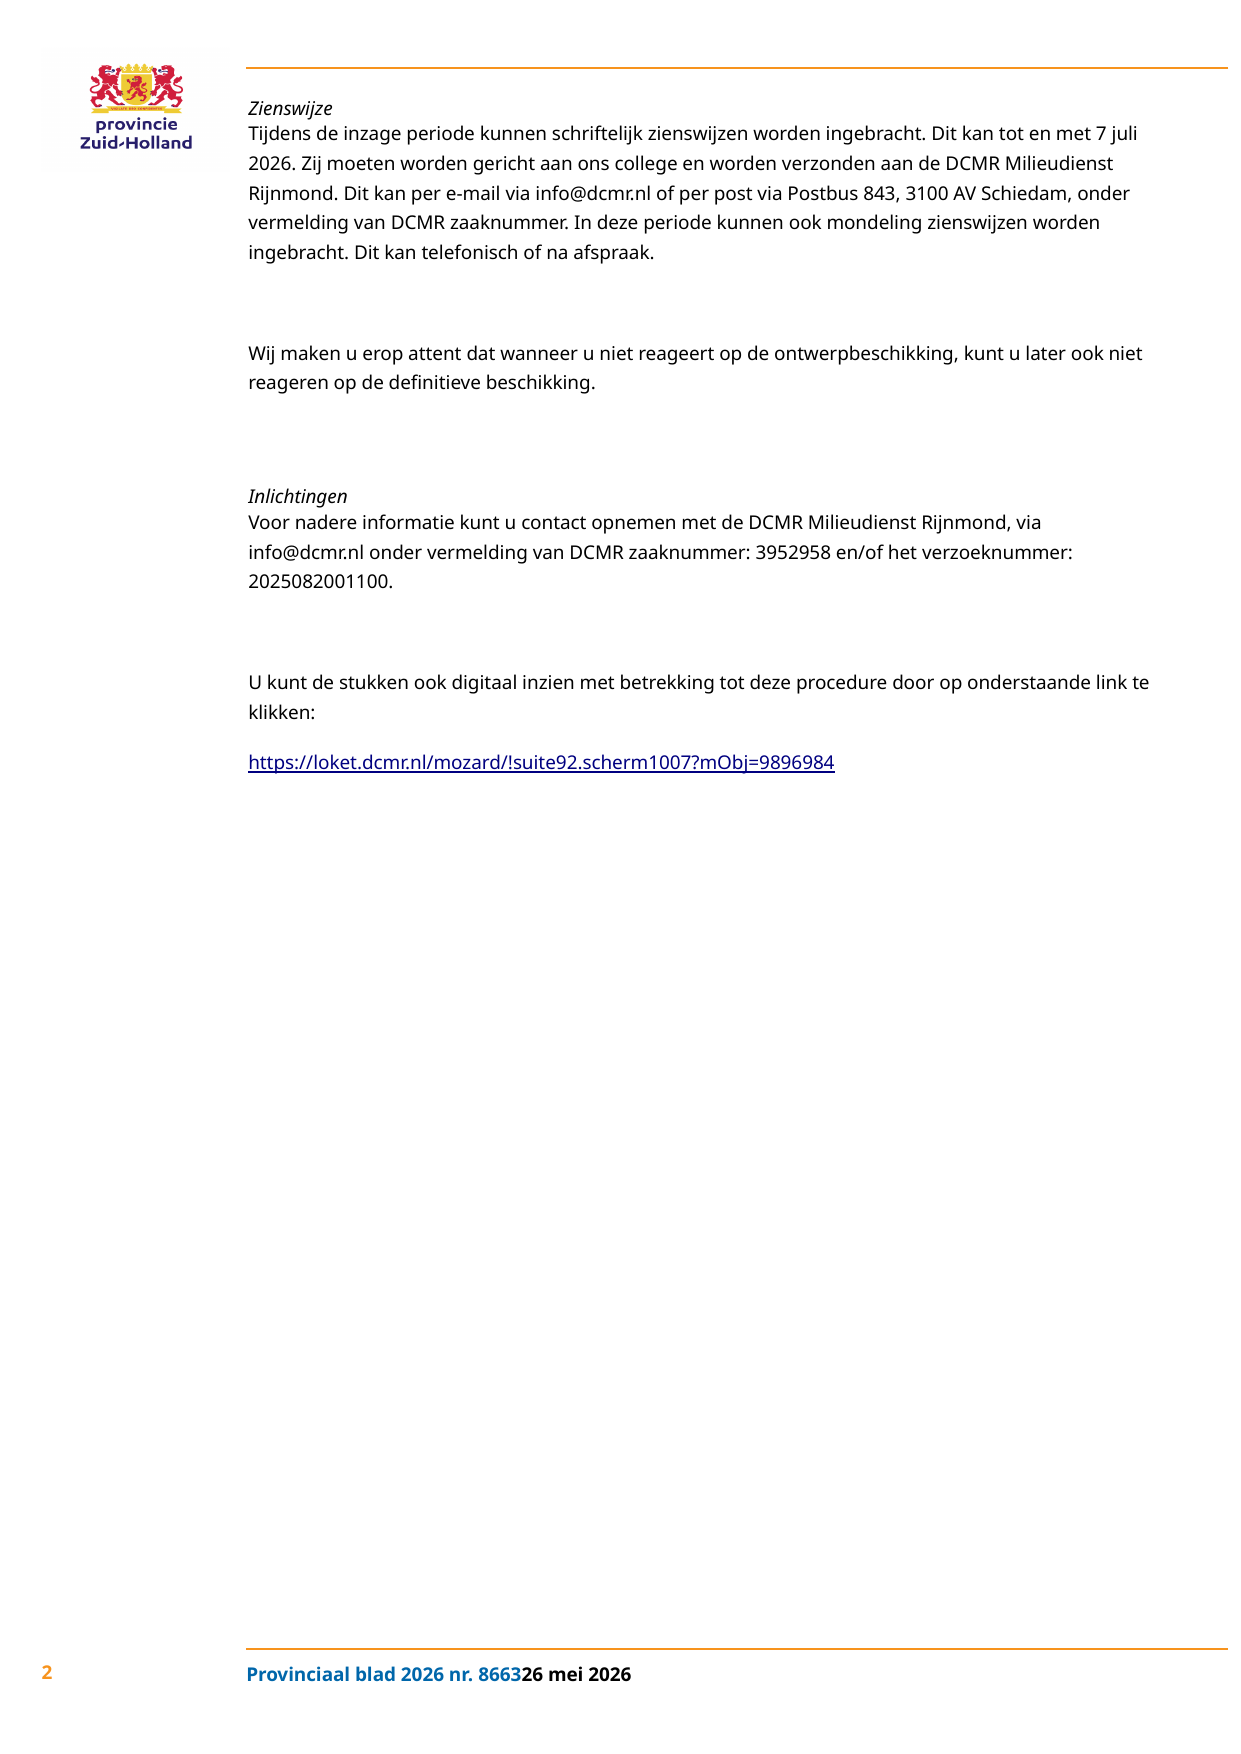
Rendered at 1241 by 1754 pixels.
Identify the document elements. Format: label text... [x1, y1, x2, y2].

text Voor nadere informatie kunt u contact opnemen met de DCMR Milieudienst Rijnmond, via info@dcmr.nl onder vermelding van DCMR zaaknummer: 3952958 en/of het verzoeknummer: 2025082001100. [248, 509, 1152, 594]
text Tijdens de inzage periode kunnen schriftelijk zienswijzen worden ingebracht. Dit kan tot en met 7 juli 2026. Zij moeten worden gericht aan ons college en worden verzonden aan de DCMR Milieudienst Rijnmond. Dit kan per e-mail via info@dcmr.nl of per post via Postbus 843, 3100 AV Schiedam, onder vermelding van DCMR zaaknummer. In deze periode kunnen ook mondeling zienswijzen worden ingebracht. Dit kan telefonisch of na afspraak. [248, 121, 1152, 264]
text https://loket.dcmr.nl/mozard/!suite92.scherm1007?mObj=9896984 [248, 749, 1152, 775]
text Wij maken u erop attent dat wanneer u niet reageert op de ontwerpbeschikking, kunt u later ook niet reageren op de definitieve beschikking. [248, 340, 1152, 395]
text U kunt de stukken ook digitaal inzien met betrekking tot deze procedure door op onderstaande link te klikken: [248, 669, 1152, 725]
text Inlichtingen [248, 484, 1152, 509]
picture [41, 47, 231, 172]
text Zienswijze [248, 95, 1152, 121]
